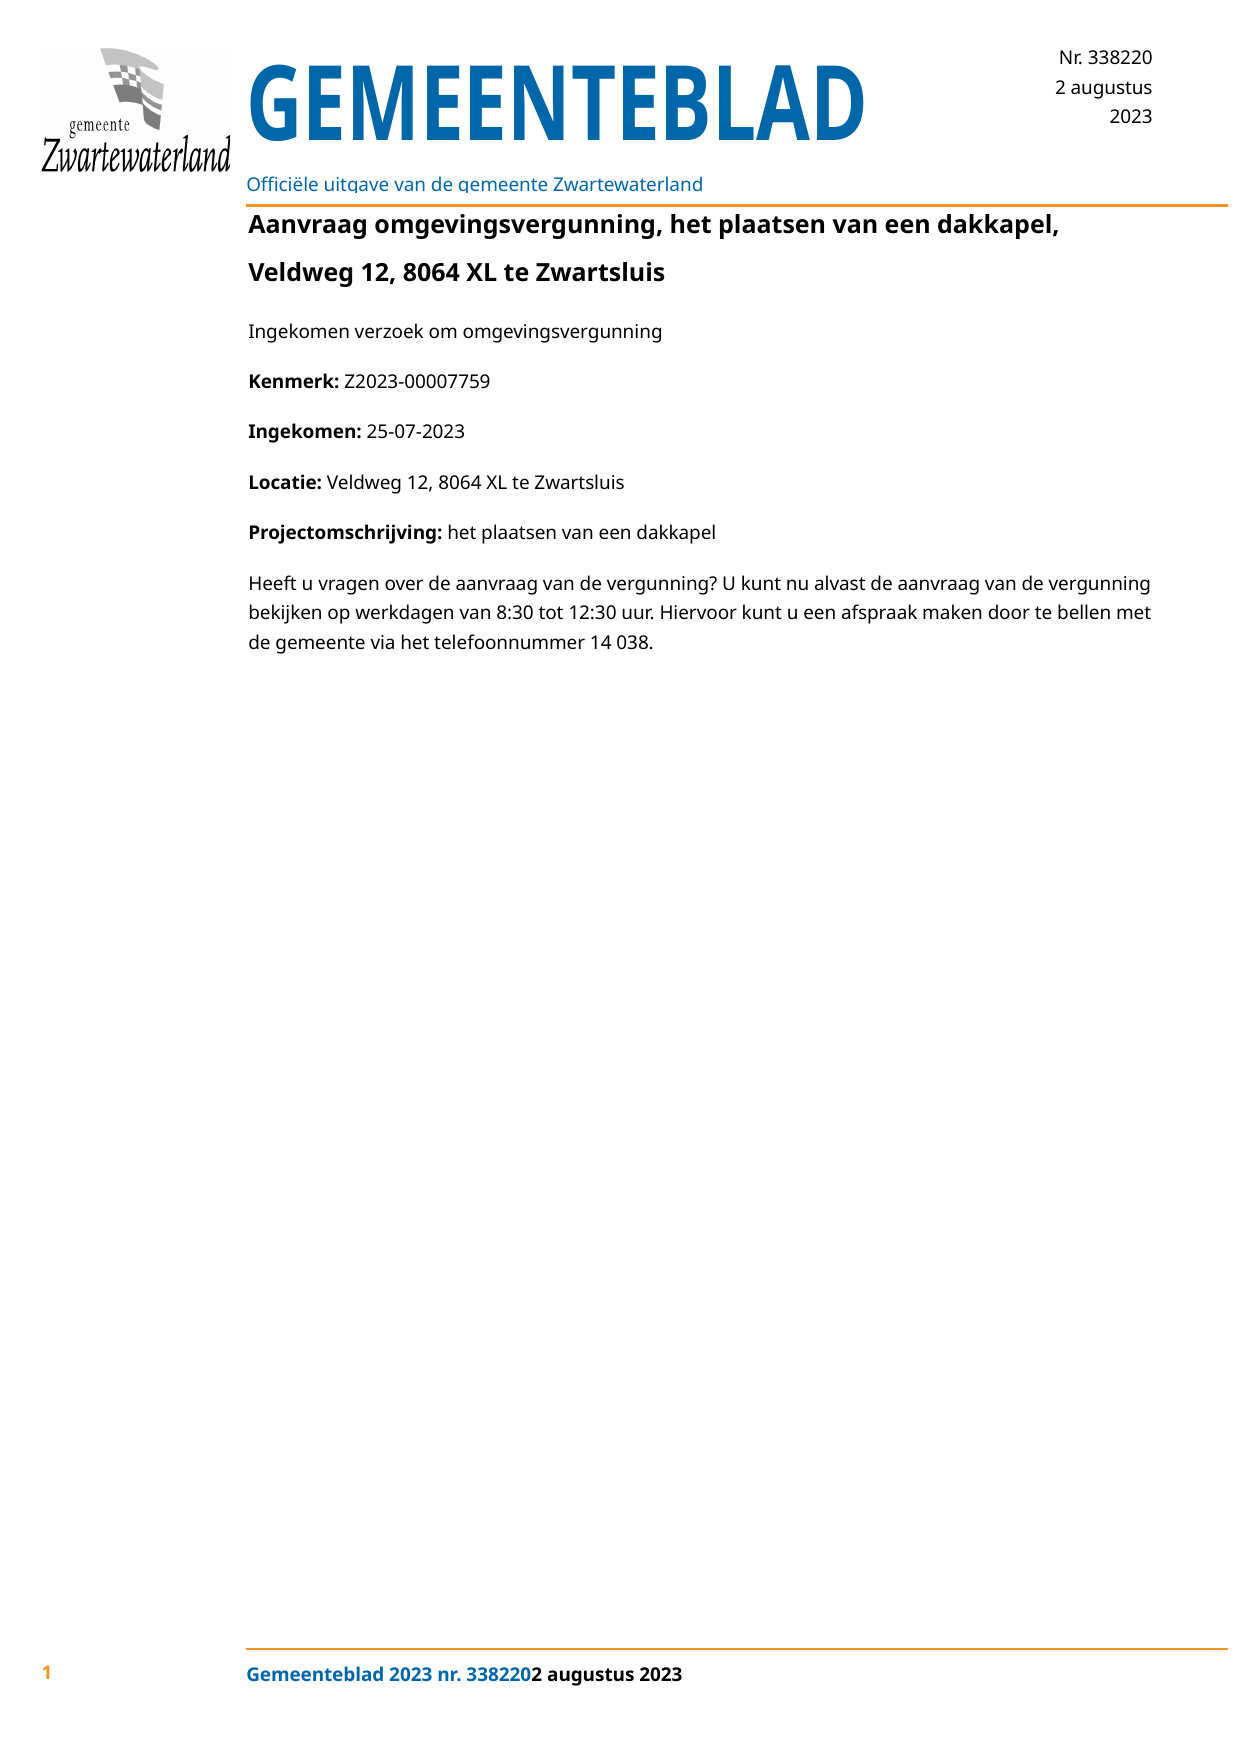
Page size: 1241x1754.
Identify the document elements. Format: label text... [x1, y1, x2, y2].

text Projectomschrijving: het plaatsen van een dakkapel [248, 519, 1152, 545]
text Aanvraag omgevingsvergunning, het plaatsen van een dakkapel, Veldweg 12, 8064 XL te Zwartsluis [248, 207, 1152, 288]
text Locatie: Veldweg 12, 8064 XL te Zwartsluis [248, 469, 1152, 495]
text Heeft u vragen over de aanvraag van de vergunning? U kunt nu alvast de aanvraag van de vergunning bekijken op werkdagen van 8:30 tot 12:30 uur. Hiervoor kunt u een afspraak maken door te bellen met de gemeente via het telefoonnummer 14 038. [248, 570, 1152, 655]
picture [41, 47, 231, 172]
text Kenmerk: Z2023-00007759 [248, 368, 1152, 394]
text Ingekomen verzoek om omgevingsvergunning [248, 318, 1152, 344]
text Ingekomen: 25-07-2023 [248, 419, 1152, 444]
